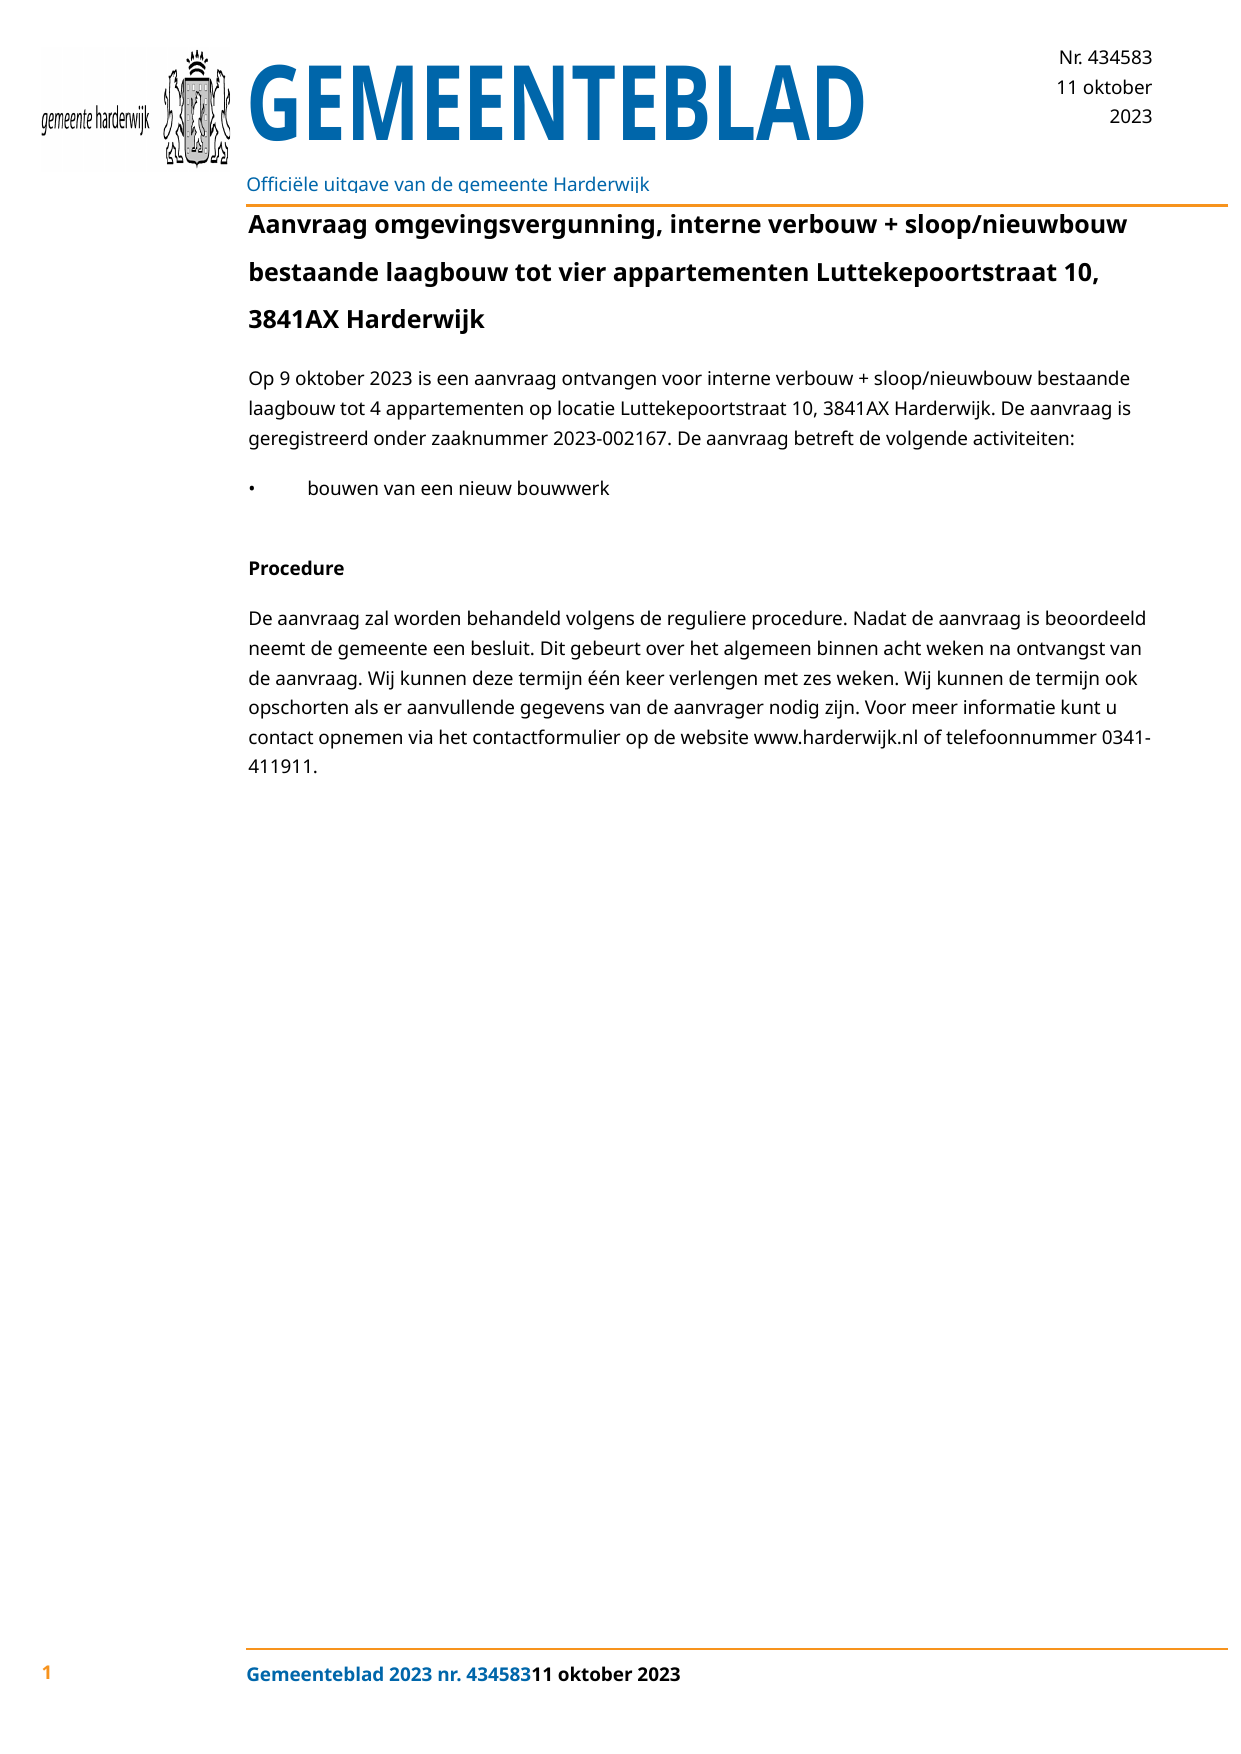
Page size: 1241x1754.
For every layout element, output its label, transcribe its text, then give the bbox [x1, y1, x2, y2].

text Op 9 oktober 2023 is een aanvraag ontvangen voor interne verbouw + sloop/nieuwbouw bestaande laagbouw tot 4 appartementen op locatie Luttekepoortstraat 10, 3841AX Harderwijk. De aanvraag is geregistreerd onder zaaknummer 2023-002167. De aanvraag betreft de volgende activiteiten: [248, 366, 1152, 450]
text Procedure [248, 555, 1152, 581]
text Aanvraag omgevingsvergunning, interne verbouw + sloop/nieuwbouw bestaande laagbouw tot vier appartementen Luttekepoortstraat 10, 3841AX Harderwijk [248, 207, 1152, 336]
list bouwen van een nieuw bouwwerk [248, 475, 1152, 501]
picture [41, 47, 231, 172]
text De aanvraag zal worden behandeld volgens de reguliere procedure. Nadat de aanvraag is beoordeeld neemt de gemeente een besluit. Dit gebeurt over het algemeen binnen acht weken na ontvangst van de aanvraag. Wij kunnen deze termijn één keer verlengen met zes weken. Wij kunnen de termijn ook opschorten als er aanvullende gegevens van de aanvrager nodig zijn. Voor meer informatie kunt u contact opnemen via het contactformulier op de website www.harderwijk.nl of telefoonnummer 0341-411911. [248, 606, 1152, 779]
